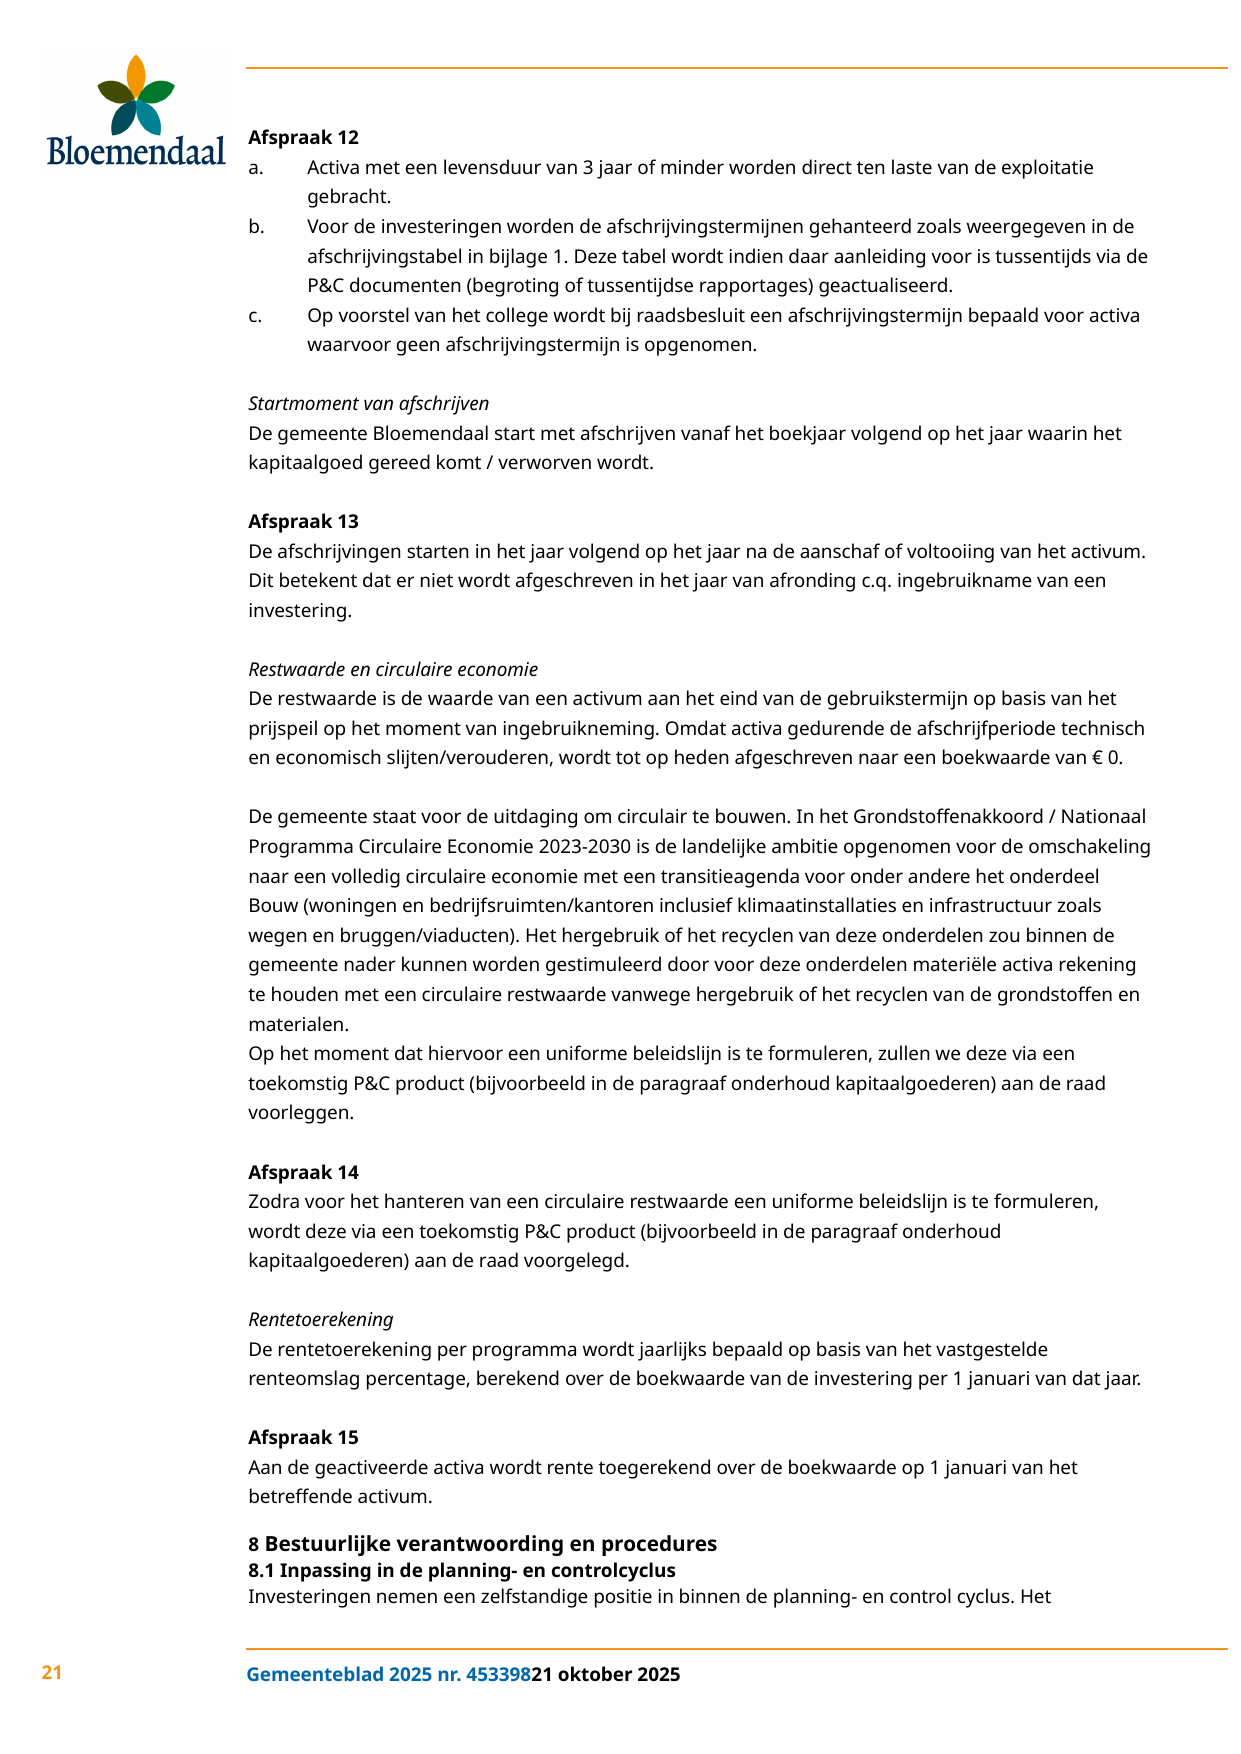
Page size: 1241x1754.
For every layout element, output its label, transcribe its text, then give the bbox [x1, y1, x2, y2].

table_header Afspraak 15 Aan de geactiveerde activa wordt rente toegerekend over de boekwaarde op 1 januari van het betreffende activum. [248, 1425, 1152, 1509]
text De rentetoerekening per programma wordt jaarlijks bepaald op basis van het vastgestelde renteomslag percentage, berekend over de boekwaarde van de investering per 1 januari van dat jaar. [248, 1336, 1152, 1391]
text Restwaarde en circulaire economie [248, 656, 1152, 682]
text Investeringen nemen een zelfstandige positie in binnen de planning- en control cyclus. Het [248, 1583, 1152, 1609]
table_header Afspraak 13 De afschrijvingen starten in het jaar volgend op het jaar na de aanschaf of voltooiing van het activum. Dit betekent dat er niet wordt afgeschreven in het jaar van afronding c.q. ingebruikname van een investering. [248, 509, 1152, 623]
table_header Afspraak 12 Activa met een levensduur van 3 jaar of minder worden direct ten laste van de exploitatie gebracht. Voor de investeringen worden de afschrijvingstermijnen gehanteerd zoals weergegeven in de afschrijvingstabel in bijlage 1. Deze tabel wordt indien daar aanleiding voor is tussentijds via de P&C documenten (begroting of tussentijdse rapportages) geactualiseerd. Op voorstel van het college wordt bij raadsbesluit een afschrijvingstermijn bepaald voor activa waarvoor geen afschrijvingstermijn is opgenomen. [248, 125, 1152, 357]
text De gemeente staat voor de uitdaging om circulair te bouwen. In het Grondstoffenakkoord / Nationaal Programma Circulaire Economie 2023-2030 is de landelijke ambitie opgenomen voor de omschakeling naar een volledig circulaire economie met een transitieagenda voor onder andere het onderdeel Bouw (woningen en bedrijfsruimten/kantoren inclusief klimaatinstallaties en infrastructuur zoals wegen en bruggen/viaducten). Het hergebruik of het recyclen van deze onderdelen zou binnen de gemeente nader kunnen worden gestimuleerd door voor deze onderdelen materiële activa rekening te houden met een circulaire restwaarde vanwege hergebruik of het recyclen van de grondstoffen en materialen. [248, 804, 1152, 1037]
text De restwaarde is de waarde van een activum aan het eind van de gebruikstermijn op basis van het prijspeil op het moment van ingebruikneming. Omdat activa gedurende de afschrijfperiode technisch en economisch slijten/verouderen, wordt tot op heden afgeschreven naar een boekwaarde van € 0. [248, 685, 1152, 770]
text 8.1 Inpassing in de planning- en controlcyclus [248, 1557, 1152, 1583]
text Op het moment dat hiervoor een uniforme beleidslijn is te formuleren, zullen we deze via een toekomstig P&C product (bijvoorbeeld in de paragraaf onderhoud kapitaalgoederen) aan de raad voorleggen. [248, 1040, 1152, 1125]
text 8 Bestuurlijke verantwoording en procedures [248, 1529, 1152, 1557]
text De gemeente Bloemendaal start met afschrijven vanaf het boekjaar volgend op het jaar waarin het kapitaalgoed gereed komt / verworven wordt. [248, 420, 1152, 475]
table_header Afspraak 14 Zodra voor het hanteren van een circulaire restwaarde een uniforme beleidslijn is te formuleren, wordt deze via een toekomstig P&C product (bijvoorbeeld in de paragraaf onderhoud kapitaalgoederen) aan de raad voorgelegd. [248, 1159, 1152, 1273]
picture [41, 47, 231, 172]
text Rentetoerekening [248, 1306, 1152, 1332]
text Startmoment van afschrijven [248, 390, 1152, 416]
